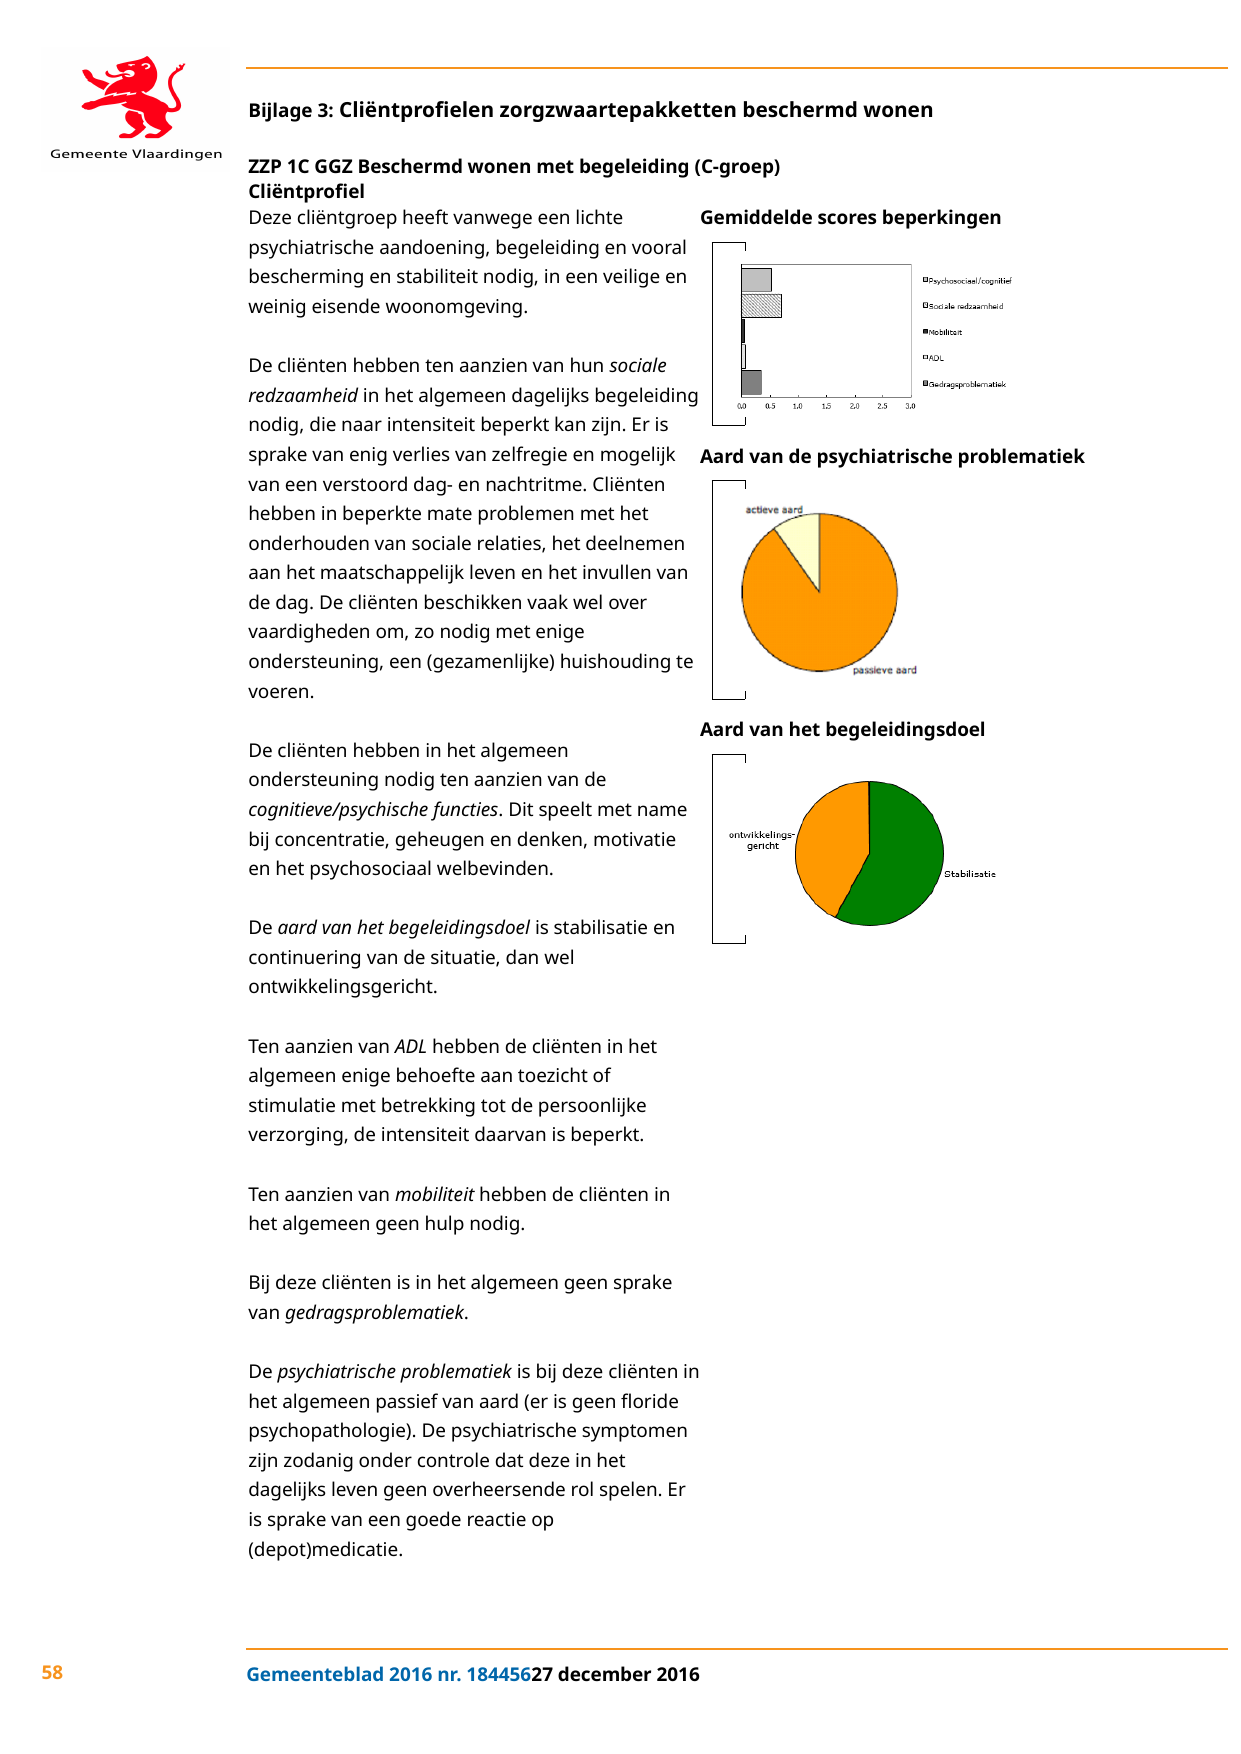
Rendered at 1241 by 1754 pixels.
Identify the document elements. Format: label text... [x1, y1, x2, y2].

table_cell [700, 743, 1152, 934]
table_cell Aard van het begeleidingsdoel [700, 717, 1152, 742]
picture [720, 489, 928, 691]
table_cell Cliëntprofiel [248, 179, 1152, 204]
picture [720, 763, 1016, 935]
table_cell [700, 230, 1152, 443]
table_cell [713, 755, 745, 934]
picture [41, 47, 231, 172]
picture [720, 251, 1016, 417]
table_cell [713, 935, 745, 943]
text Bijlage 3: Cliëntprofielen zorgzwaartepakketten beschermd wonen [248, 95, 1152, 123]
table_header ZZP 1C GGZ Beschermd wonen met begeleiding (C-groep) [248, 153, 1152, 179]
table_cell Aard van de psychiatrische problematiek [700, 443, 1152, 468]
table_cell Gemiddelde scores beperkingen [700, 205, 1152, 230]
table_cell [700, 469, 1152, 717]
table_cell Deze cliëntgroep heeft vanwege een lichte psychiatrische aandoening, begeleiding en vooral bescherming en stabiliteit nodig, in een veilige en weinig eisende woonomgeving. De cliënten hebben ten aanzien van hun sociale redzaamheid in het algemeen dagelijks begeleiding nodig, die naar intensiteit beperkt kan zijn. Er is sprake van enig verlies van zelfregie en mogelijk van een verstoord dag- en nachtritme. Cliënten hebben in beperkte mate problemen met het onderhouden van sociale relaties, het deelnemen aan het maatschappelijk leven en het invullen van de dag. De cliënten beschikken vaak wel over vaardigheden om, zo nodig met enige ondersteuning, een (gezamenlijke) huishouding te voeren. De cliënten hebben in het algemeen ondersteuning nodig ten aanzien van de cognitieve/psychische functies. Dit speelt met name bij concentratie, geheugen en denken, motivatie en het psychosociaal welbevinden. De aard van het begeleidingsdoel is stabilisatie en continuering van de situatie, dan wel ontwikkelingsgericht. Ten aanzien van ADL hebben de cliënten in het algemeen enige behoefte aan toezicht of stimulatie met betrekking tot de persoonlijke verzorging, de intensiteit daarvan is beperkt. Ten aanzien van mobiliteit hebben de cliënten in het algemeen geen hulp nodig. Bij deze cliënten is in het algemeen geen sprake van gedragsproblematiek. De psychiatrische problematiek is bij deze cliënten in het algemeen passief van aard (er is geen floride psychopathologie). De psychiatrische symptomen zijn zodanig onder controle dat deze in het dagelijks leven geen overheersende rol spelen. Er is sprake van een goede reactie op (depot)medicatie. [248, 205, 700, 1591]
table_cell [700, 935, 1152, 1591]
